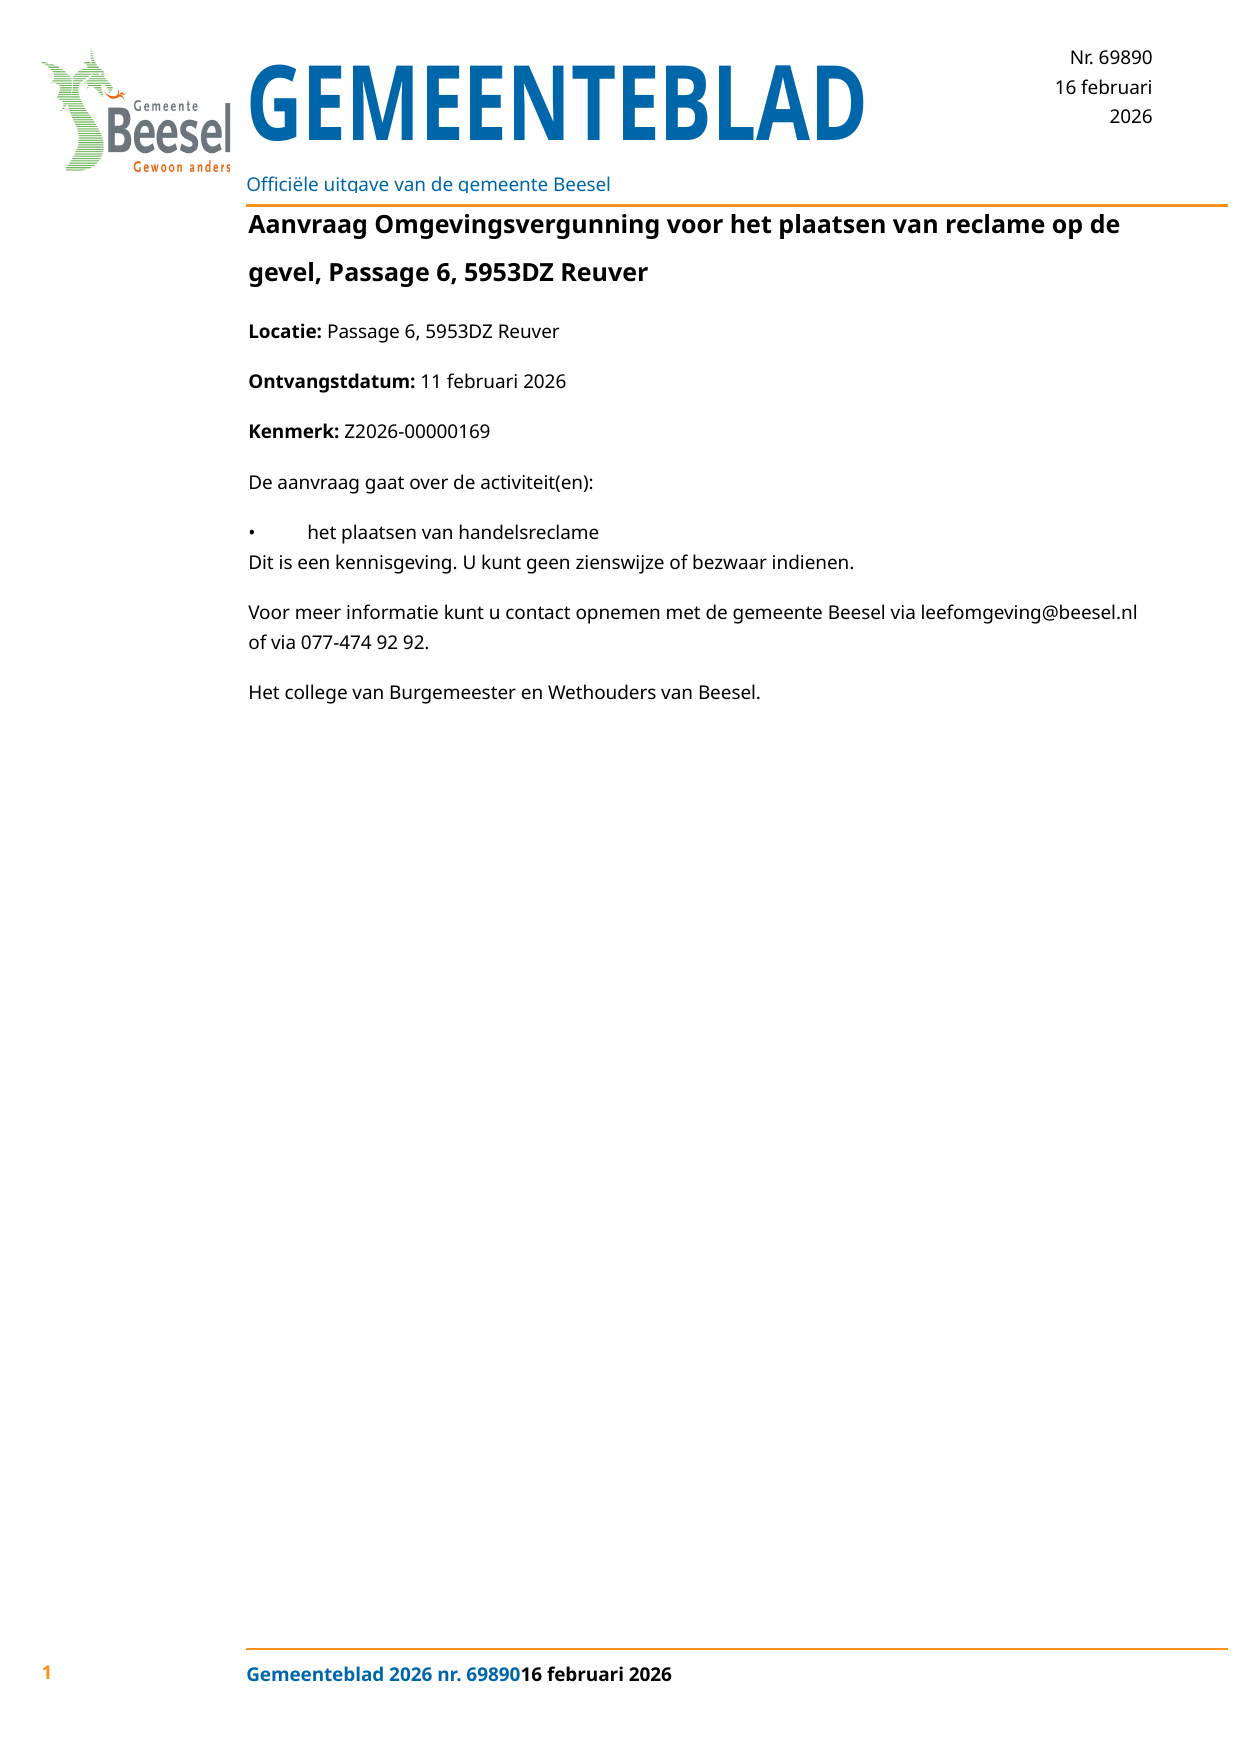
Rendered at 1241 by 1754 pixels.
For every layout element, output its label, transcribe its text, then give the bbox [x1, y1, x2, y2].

text Dit is een kennisgeving. U kunt geen zienswijze of bezwaar indienen. [248, 549, 1152, 575]
text Het college van Burgemeester en Wethouders van Beesel. [248, 679, 1152, 705]
picture [41, 47, 231, 172]
text Voor meer informatie kunt u contact opnemen met de gemeente Beesel via leefomgeving@beesel.nl of via 077-474 92 92. [248, 599, 1152, 655]
text Aanvraag Omgevingsvergunning voor het plaatsen van reclame op de gevel, Passage 6, 5953DZ Reuver [248, 207, 1152, 288]
text De aanvraag gaat over de activiteit(en): [248, 469, 1152, 495]
list het plaatsen van handelsreclame [248, 519, 1152, 545]
text Kenmerk: Z2026-00000169 [248, 419, 1152, 444]
text Ontvangstdatum: 11 februari 2026 [248, 368, 1152, 394]
text Locatie: Passage 6, 5953DZ Reuver [248, 318, 1152, 344]
